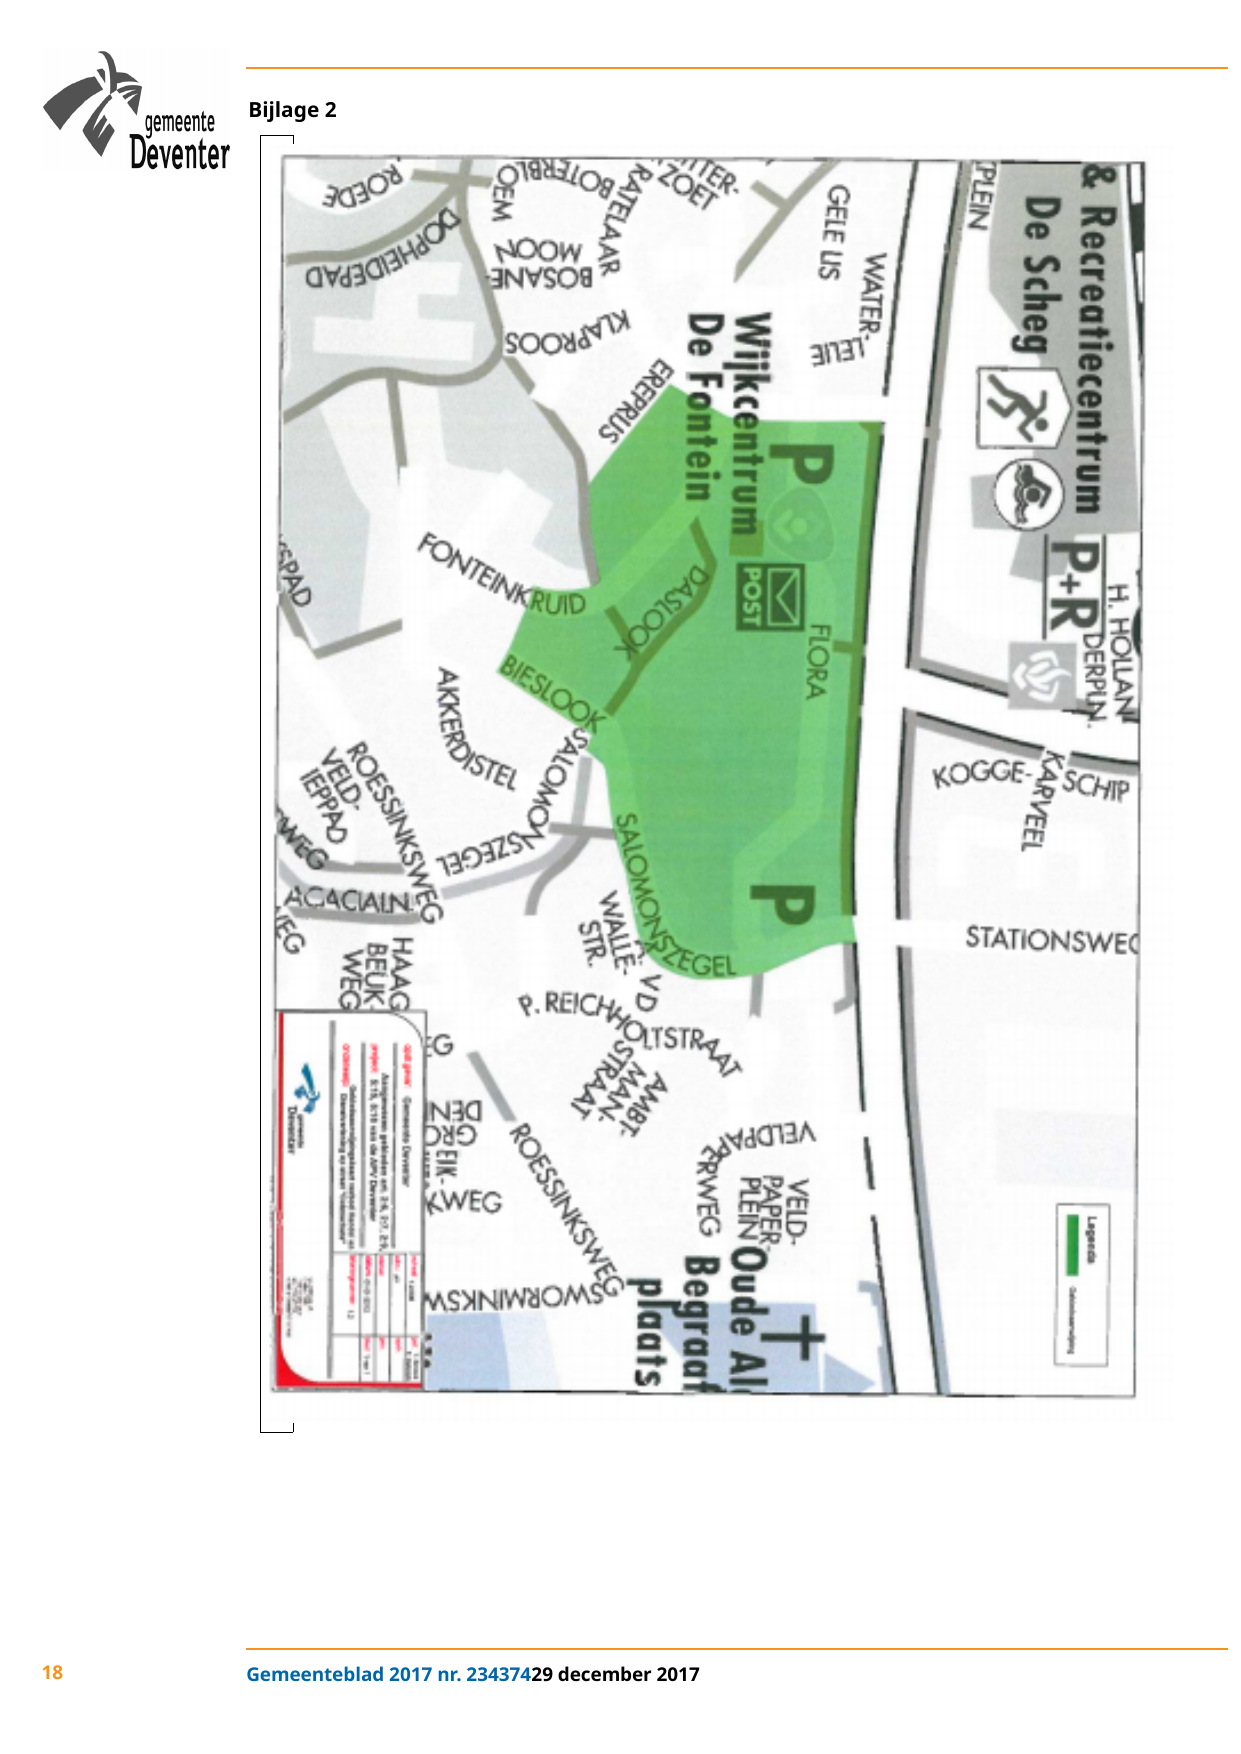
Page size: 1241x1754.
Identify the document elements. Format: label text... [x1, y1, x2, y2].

picture [41, 47, 231, 172]
picture [268, 144, 1173, 1423]
text Bijlage 2 [248, 95, 1152, 123]
